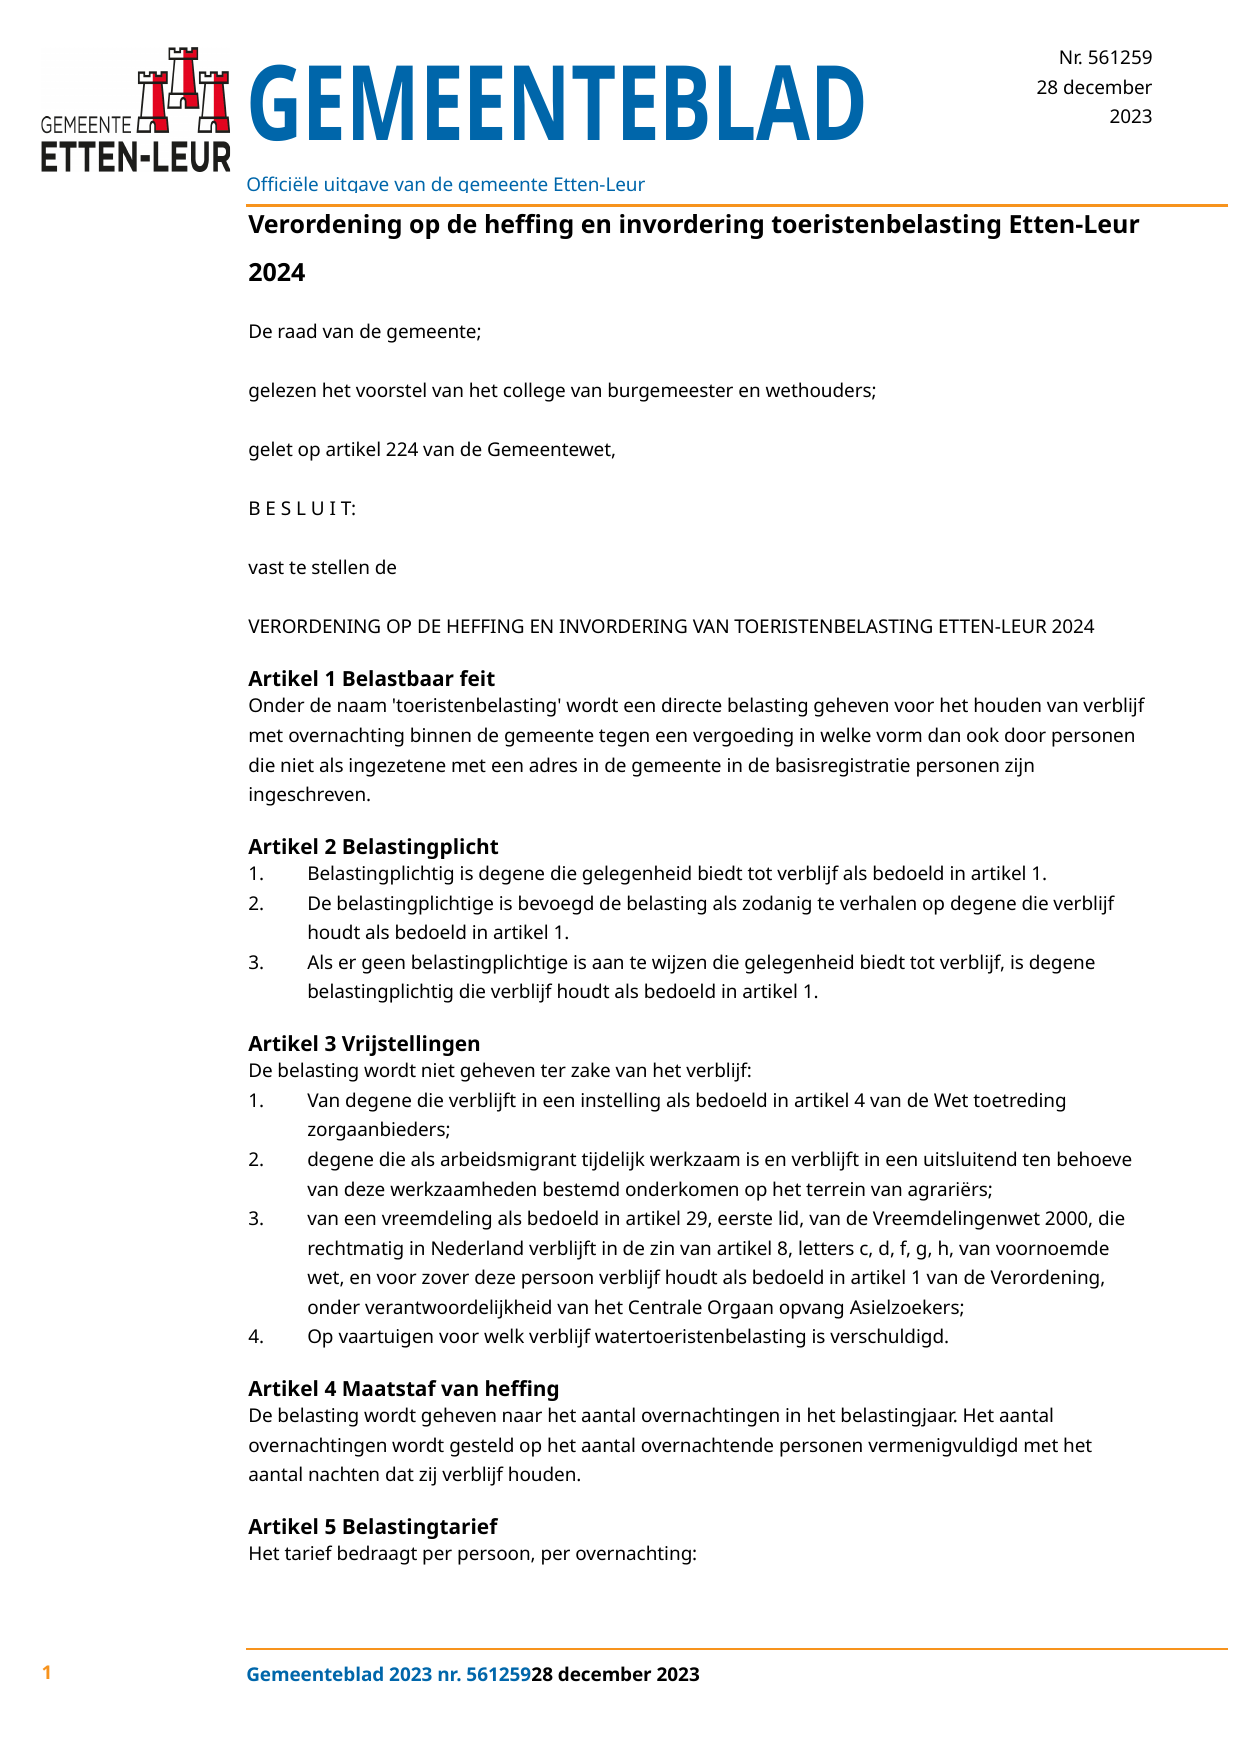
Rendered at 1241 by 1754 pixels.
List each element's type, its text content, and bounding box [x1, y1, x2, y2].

picture [41, 47, 231, 172]
text Artikel 1 Belastbaar feit [248, 664, 1152, 693]
text Verordening op de heffing en invordering toeristenbelasting Etten-Leur 2024 [248, 207, 1152, 288]
text gelet op artikel 224 van de Gemeentewet, [248, 436, 1152, 462]
text De belasting wordt geheven naar het aantal overnachtingen in het belastingjaar. Het aantal overnachtingen wordt gesteld op het aantal overnachtende personen vermenigvuldigd met het aantal nachten dat zij verblijf houden. [248, 1402, 1152, 1487]
list Van degene die verblijft in een instelling als bedoeld in artikel 4 van de Wet toetreding zorgaanbieders; [248, 1087, 1152, 1142]
text Artikel 5 Belastingtarief [248, 1512, 1152, 1541]
text De belasting wordt niet geheven ter zake van het verblijf: [248, 1057, 1152, 1083]
text Onder de naam 'toeristenbelasting' wordt een directe belasting geheven voor het houden van verblijf met overnachting binnen de gemeente tegen een vergoeding in welke vorm dan ook door personen die niet als ingezetene met een adres in de gemeente in de basisregistratie personen zijn ingeschreven. [248, 693, 1152, 807]
text vast te stellen de [248, 554, 1152, 580]
list De belastingplichtige is bevoegd de belasting als zodanig te verhalen op degene die verblijf houdt als bedoeld in artikel 1. [248, 890, 1152, 945]
text Het tarief bedraagt per persoon, per overnachting: [248, 1541, 1152, 1566]
text Artikel 4 Maatstaf van heffing [248, 1374, 1152, 1402]
text Artikel 3 Vrijstellingen [248, 1029, 1152, 1057]
text B E S L U I T: [248, 495, 1152, 521]
list Belastingplichtig is degene die gelegenheid biedt tot verblijf als bedoeld in artikel 1. [248, 860, 1152, 886]
list van een vreemdeling als bedoeld in artikel 29, eerste lid, van de Vreemdelingenwet 2000, die rechtmatig in Nederland verblijft in de zin van artikel 8, letters c, d, f, g, h, van voornoemde wet, en voor zover deze persoon verblijf houdt als bedoeld in artikel 1 van de Verordening, onder verantwoordelijkheid van het Centrale Orgaan opvang Asielzoekers; [248, 1205, 1152, 1320]
list Op vaartuigen voor welk verblijf watertoeristenbelasting is verschuldigd. [248, 1324, 1152, 1349]
list Als er geen belastingplichtige is aan te wijzen die gelegenheid biedt tot verblijf, is degene belastingplichtig die verblijf houdt als bedoeld in artikel 1. [248, 949, 1152, 1004]
text De raad van de gemeente; [248, 318, 1152, 344]
text VERORDENING OP DE HEFFING EN INVORDERING VAN TOERISTENBELASTING ETTEN-LEUR 2024 [248, 614, 1152, 639]
list degene die als arbeidsmigrant tijdelijk werkzaam is en verblijft in een uitsluitend ten behoeve van deze werkzaamheden bestemd onderkomen op het terrein van agrariërs; [248, 1146, 1152, 1201]
text gelezen het voorstel van het college van burgemeester en wethouders; [248, 377, 1152, 403]
text Artikel 2 Belastingplicht [248, 832, 1152, 860]
